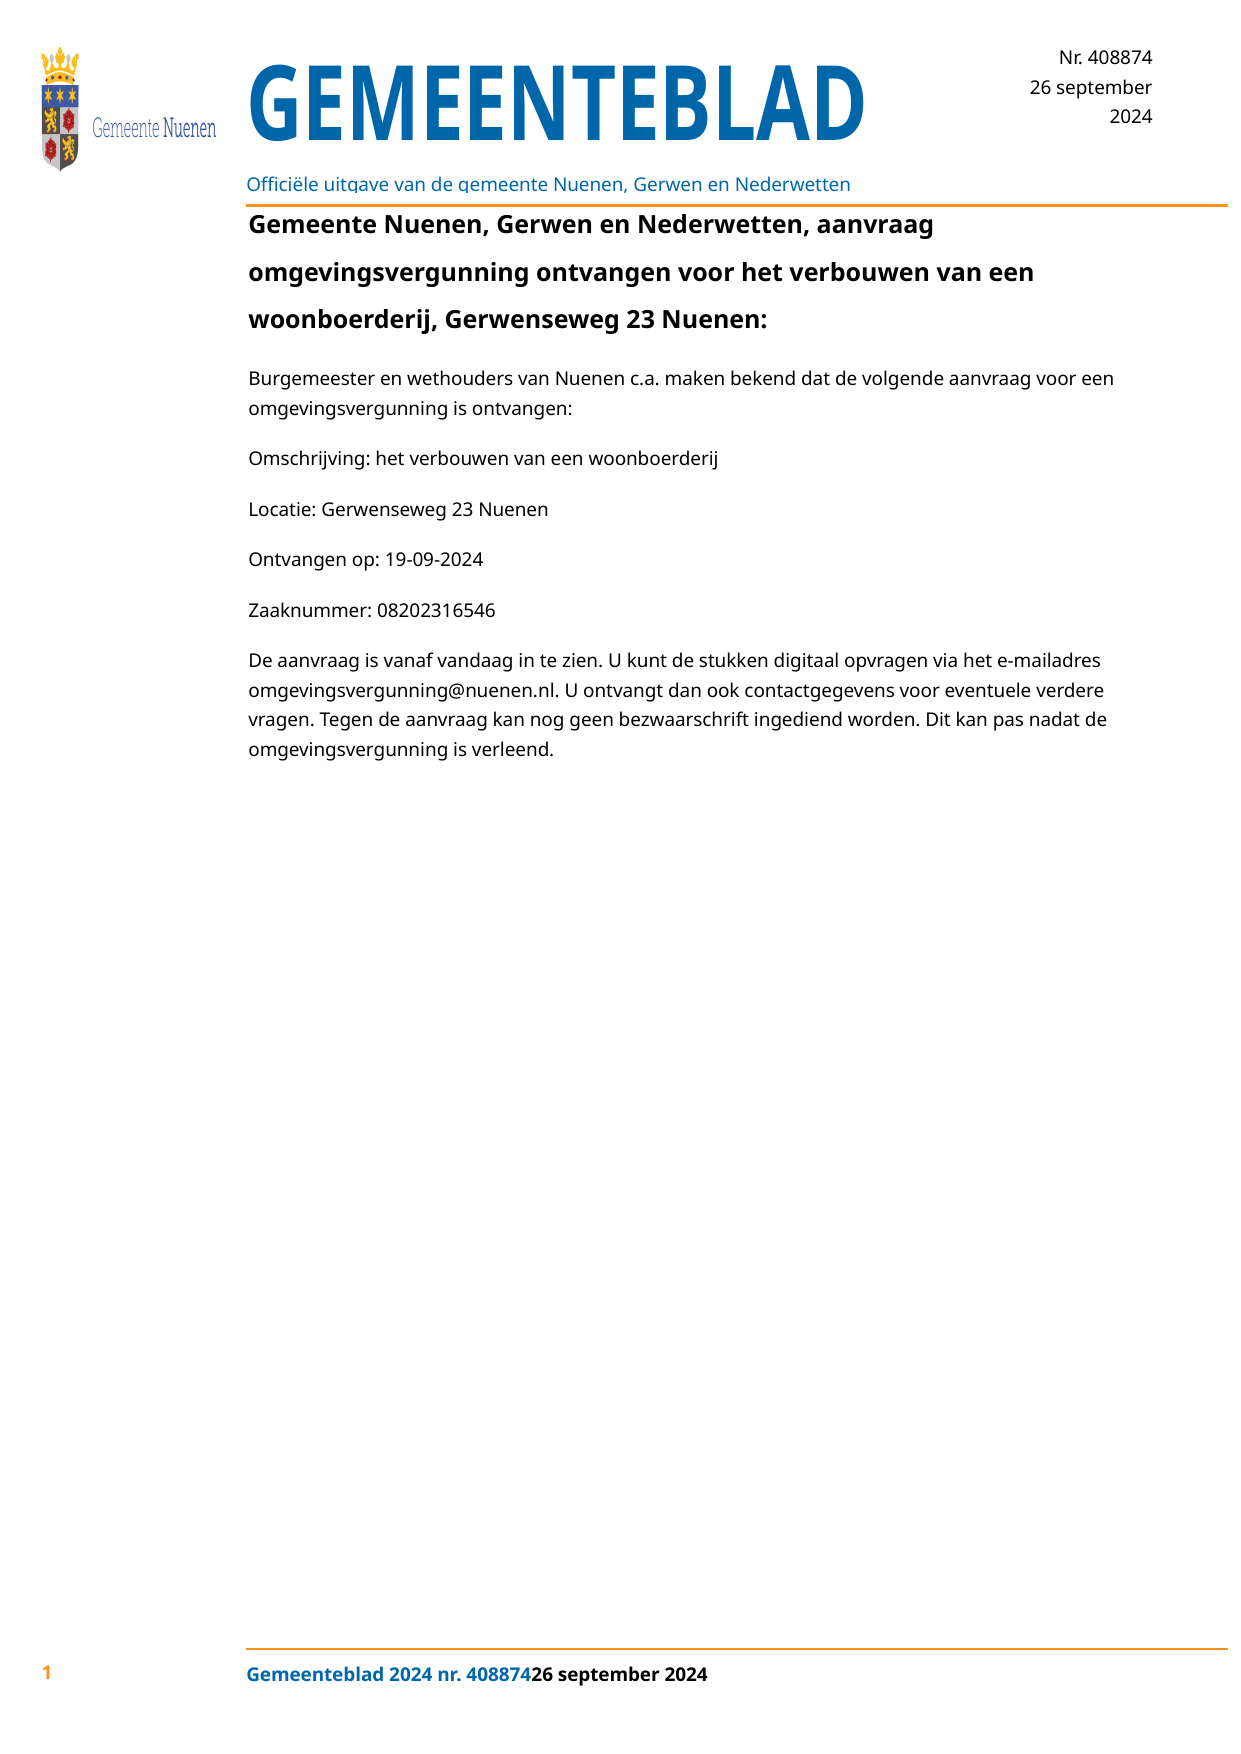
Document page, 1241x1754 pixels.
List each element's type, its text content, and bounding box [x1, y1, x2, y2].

text Gemeente Nuenen, Gerwen en Nederwetten, aanvraag omgevingsvergunning ontvangen voor het verbouwen van een woonboerderij, Gerwenseweg 23 Nuenen: [248, 207, 1152, 336]
text Zaaknummer: 08202316546 [248, 597, 1152, 622]
text De aanvraag is vanaf vandaag in te zien. U kunt de stukken digitaal opvragen via het e-mailadres omgevingsvergunning@nuenen.nl. U ontvangt dan ook contactgegevens voor eventuele verdere vragen. Tegen de aanvraag kan nog geen bezwaarschrift ingediend worden. Dit kan pas nadat de omgevingsvergunning is verleend. [248, 647, 1152, 762]
text Ontvangen op: 19-09-2024 [248, 546, 1152, 572]
text Burgemeester en wethouders van Nuenen c.a. maken bekend dat de volgende aanvraag voor een omgevingsvergunning is ontvangen: [248, 366, 1152, 421]
text Locatie: Gerwenseweg 23 Nuenen [248, 496, 1152, 522]
picture [41, 47, 231, 172]
text Omschrijving: het verbouwen van een woonboerderij [248, 446, 1152, 471]
